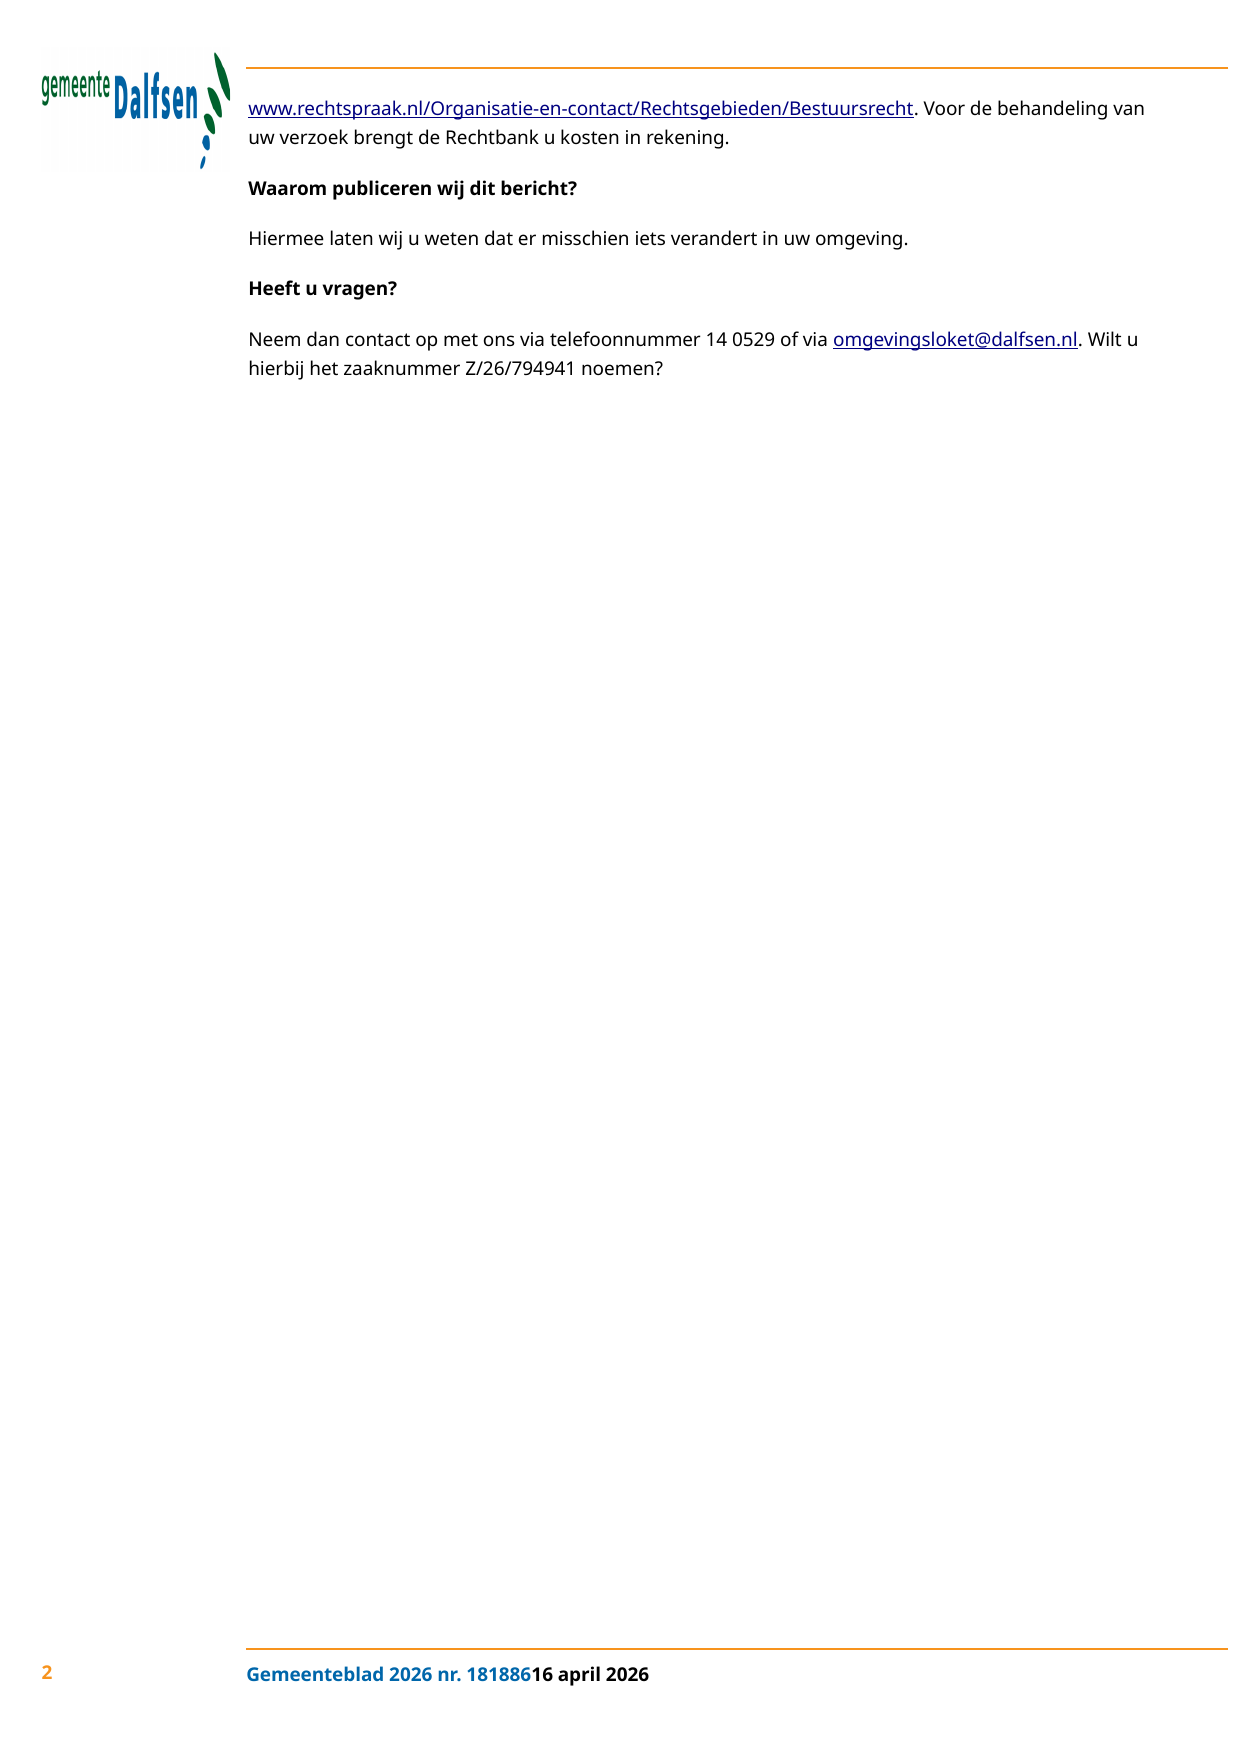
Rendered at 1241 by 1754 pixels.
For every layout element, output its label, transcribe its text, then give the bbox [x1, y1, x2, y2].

text Heeft u vragen? [248, 276, 1152, 301]
text www.rechtspraak.nl/Organisatie-en-contact/Rechtsgebieden/Bestuursrecht. Voor de behandeling van uw verzoek brengt de Rechtbank u kosten in rekening. [248, 95, 1152, 150]
picture [41, 47, 231, 172]
text Neem dan contact op met ons via telefoonnummer 14 0529 of via omgevingsloket@dalfsen.nl. Wilt u hierbij het zaaknummer Z/26/794941 noemen? [248, 326, 1152, 381]
text Waarom publiceren wij dit bericht? [248, 175, 1152, 201]
text Hiermee laten wij u weten dat er misschien iets verandert in uw omgeving. [248, 225, 1152, 251]
